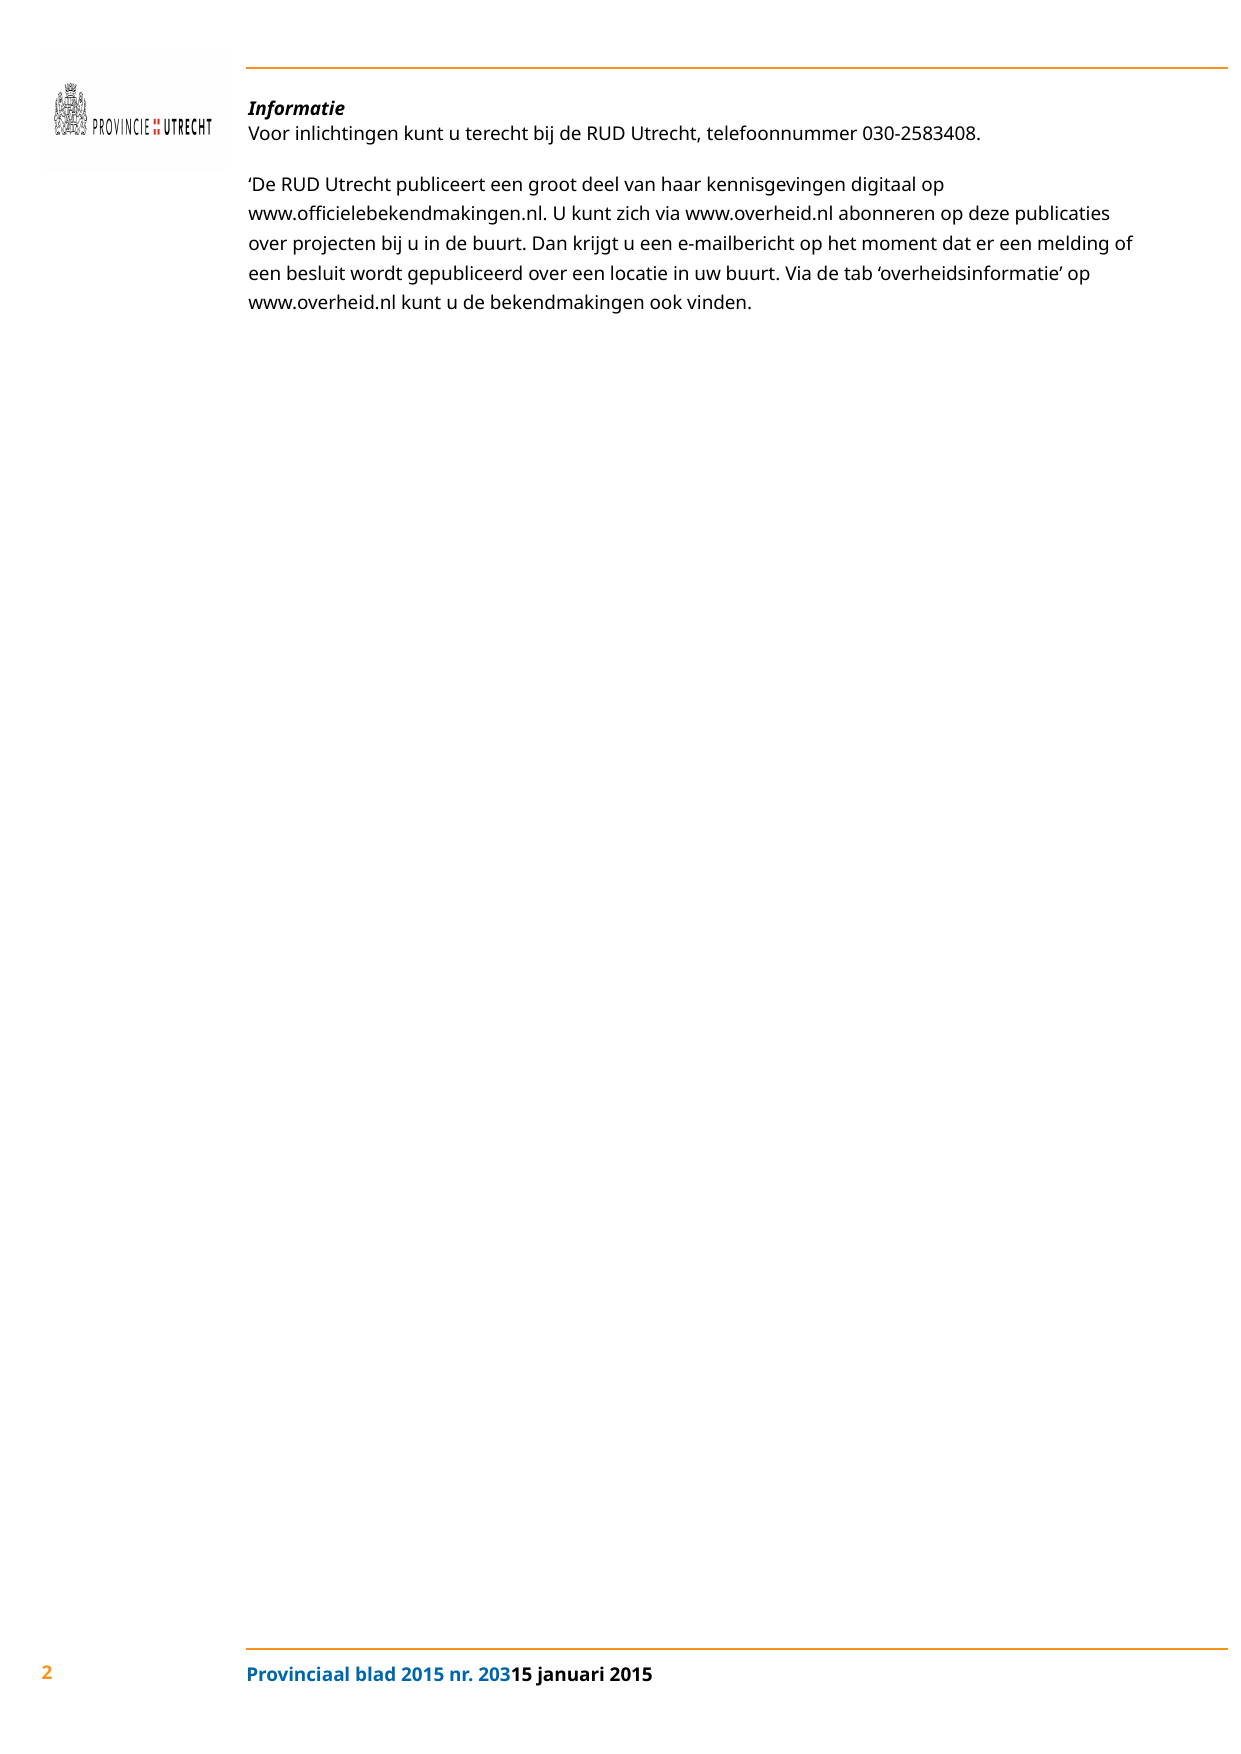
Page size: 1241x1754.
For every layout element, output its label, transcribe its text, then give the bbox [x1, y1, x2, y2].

picture [41, 47, 231, 172]
text Voor inlichtingen kunt u terecht bij de RUD Utrecht, telefoonnummer 030-2583408. [248, 121, 1152, 146]
text ‘De RUD Utrecht publiceert een groot deel van haar kennisgevingen digitaal op www.officielebekendmakingen.nl. U kunt zich via www.overheid.nl abonneren op deze publicaties over projecten bij u in de buurt. Dan krijgt u een e-mailbericht op het moment dat er een melding of een besluit wordt gepubliceerd over een locatie in uw buurt. Via de tab ‘overheidsinformatie’ op www.overheid.nl kunt u de bekendmakingen ook vinden. [248, 171, 1152, 315]
text Informatie [248, 95, 1152, 121]
